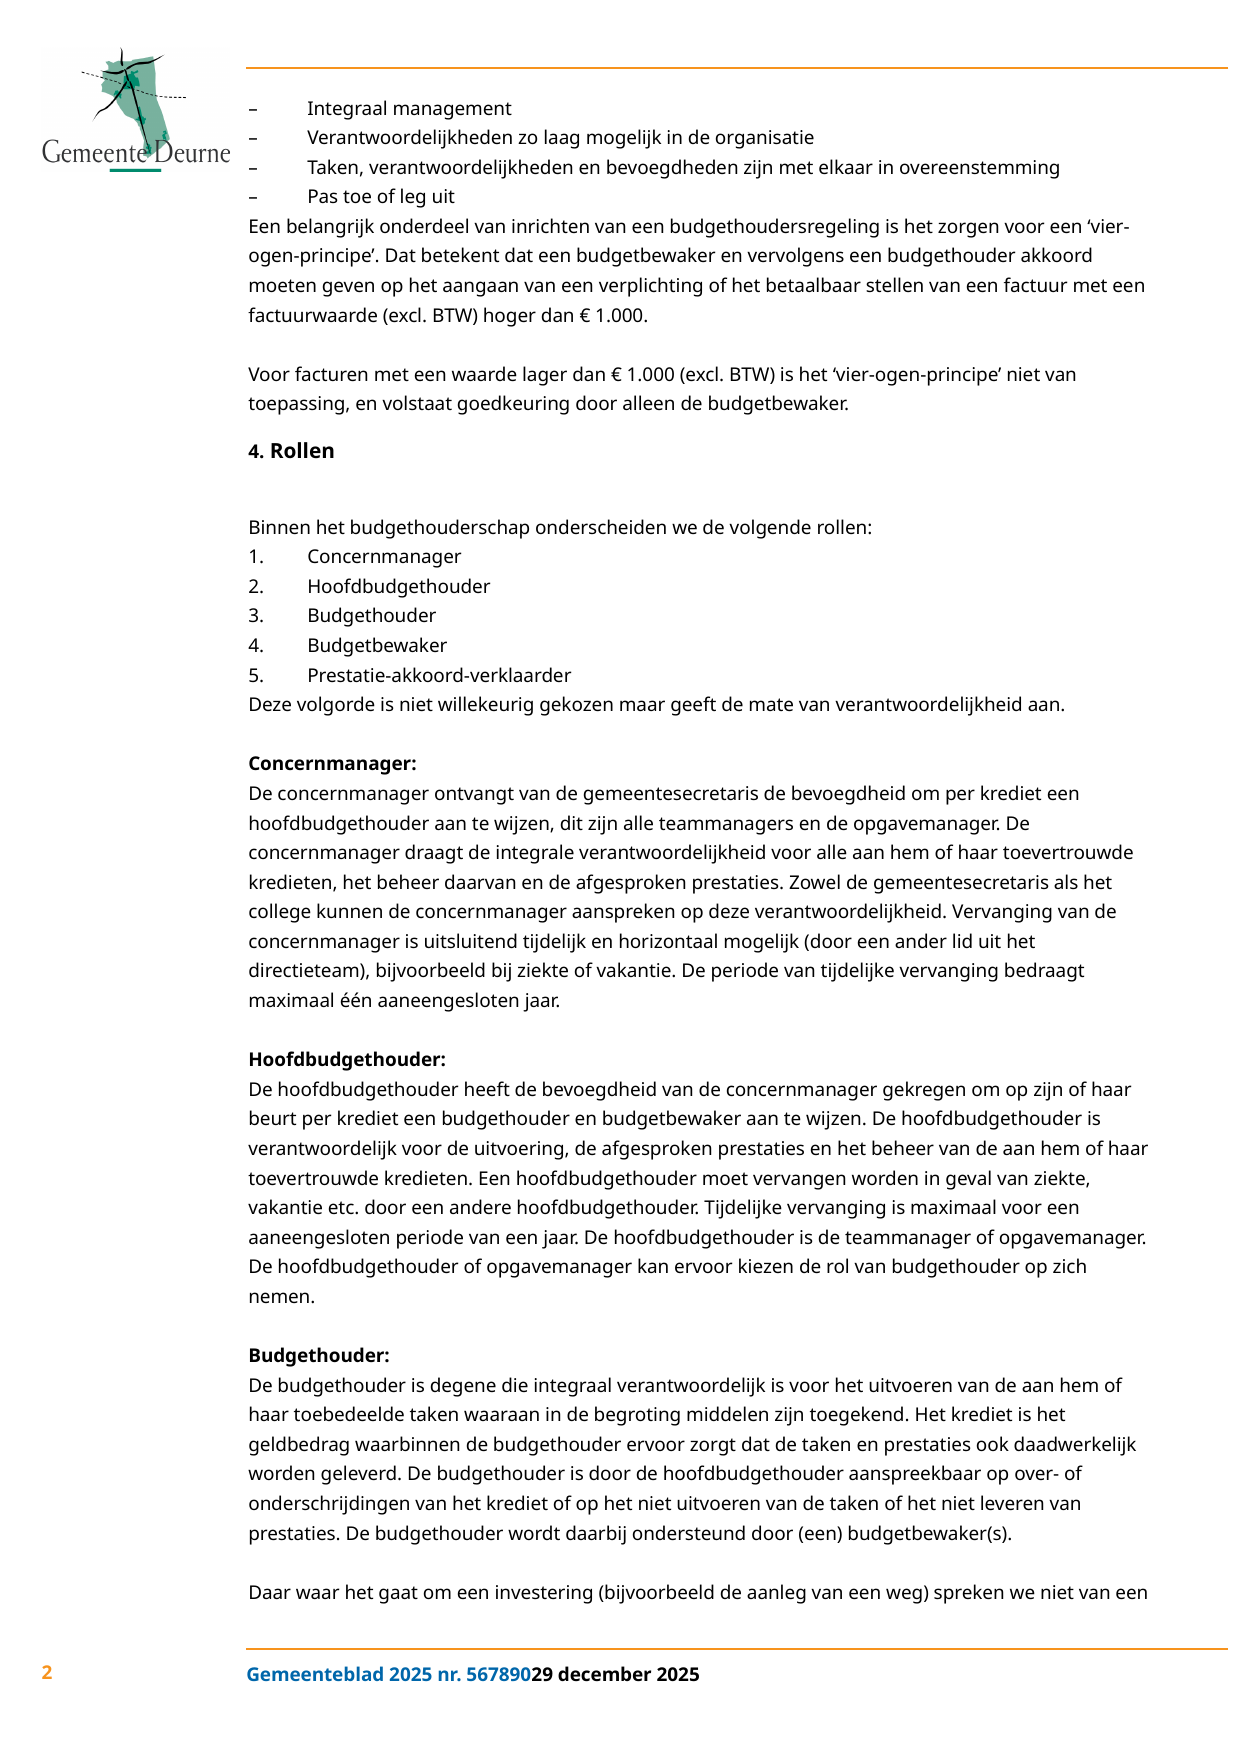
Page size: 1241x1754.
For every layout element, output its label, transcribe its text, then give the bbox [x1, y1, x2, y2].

text Budgethouder: [248, 1342, 1152, 1368]
text Hoofdbudgethouder: [248, 1046, 1152, 1072]
list Prestatie-akkoord-verklaarder [248, 662, 1152, 688]
text 4. Rollen [248, 436, 1152, 465]
text De concernmanager ontvangt van de gemeentesecretaris de bevoegdheid om per krediet een hoofdbudgethouder aan te wijzen, dit zijn alle teammanagers en de opgavemanager. De concernmanager draagt de integrale verantwoordelijkheid voor alle aan hem of haar toevertrouwde kredieten, het beheer daarvan en de afgesproken prestaties. Zowel de gemeentesecretaris als het college kunnen de concernmanager aanspreken op deze verantwoordelijkheid. Vervanging van de concernmanager is uitsluitend tijdelijk en horizontaal mogelijk (door een ander lid uit het directieteam), bijvoorbeeld bij ziekte of vakantie. De periode van tijdelijke vervanging bedraagt maximaal één aaneengesloten jaar. [248, 780, 1152, 1013]
text Concernmanager: [248, 751, 1152, 776]
list Verantwoordelijkheden zo laag mogelijk in de organisatie [248, 124, 1152, 150]
list Hoofdbudgethouder [248, 573, 1152, 599]
list Budgetbewaker [248, 632, 1152, 658]
list Integraal management [248, 95, 1152, 121]
text Voor facturen met een waarde lager dan € 1.000 (excl. BTW) is het ‘vier-ogen-principe’ niet van toepassing, en volstaat goedkeuring door alleen de budgetbewaker. [248, 361, 1152, 416]
text Een belangrijk onderdeel van inrichten van een budgethoudersregeling is het zorgen voor een ‘vier-ogen-principe’. Dat betekent dat een budgetbewaker en vervolgens een budgethouder akkoord moeten geven op het aangaan van een verplichting of het betaalbaar stellen van een factuur met een factuurwaarde (excl. BTW) hoger dan € 1.000. [248, 213, 1152, 328]
text Deze volgorde is niet willekeurig gekozen maar geeft de mate van verantwoordelijkheid aan. [248, 691, 1152, 717]
list Taken, verantwoordelijkheden en bevoegdheden zijn met elkaar in overeenstemming [248, 154, 1152, 180]
text De hoofdbudgethouder heeft de bevoegdheid van de concernmanager gekregen om op zijn of haar beurt per krediet een budgethouder en budgetbewaker aan te wijzen. De hoofdbudgethouder is verantwoordelijk voor de uitvoering, de afgesproken prestaties en het beheer van de aan hem of haar toevertrouwde kredieten. Een hoofdbudgethouder moet vervangen worden in geval van ziekte, vakantie etc. door een andere hoofdbudgethouder. Tijdelijke vervanging is maximaal voor een aaneengesloten periode van een jaar. De hoofdbudgethouder is de teammanager of opgavemanager. De hoofdbudgethouder of opgavemanager kan ervoor kiezen de rol van budgethouder op zich nemen. [248, 1076, 1152, 1309]
text Daar waar het gaat om een investering (bijvoorbeeld de aanleg van een weg) spreken we niet van een [248, 1579, 1152, 1605]
text De budgethouder is degene die integraal verantwoordelijk is voor het uitvoeren van de aan hem of haar toebedeelde taken waaraan in de begroting middelen zijn toegekend. Het krediet is het geldbedrag waarbinnen de budgethouder ervoor zorgt dat de taken en prestaties ook daadwerkelijk worden geleverd. De budgethouder is door de hoofdbudgethouder aanspreekbaar op over- of onderschrijdingen van het krediet of op het niet uitvoeren van de taken of het niet leveren van prestaties. De budgethouder wordt daarbij ondersteund door (een) budgetbewaker(s). [248, 1372, 1152, 1546]
list Budgethouder [248, 603, 1152, 628]
picture [41, 47, 231, 172]
list Pas toe of leg uit [248, 183, 1152, 209]
list Concernmanager [248, 543, 1152, 569]
text Binnen het budgethouderschap onderscheiden we de volgende rollen: [248, 514, 1152, 540]
